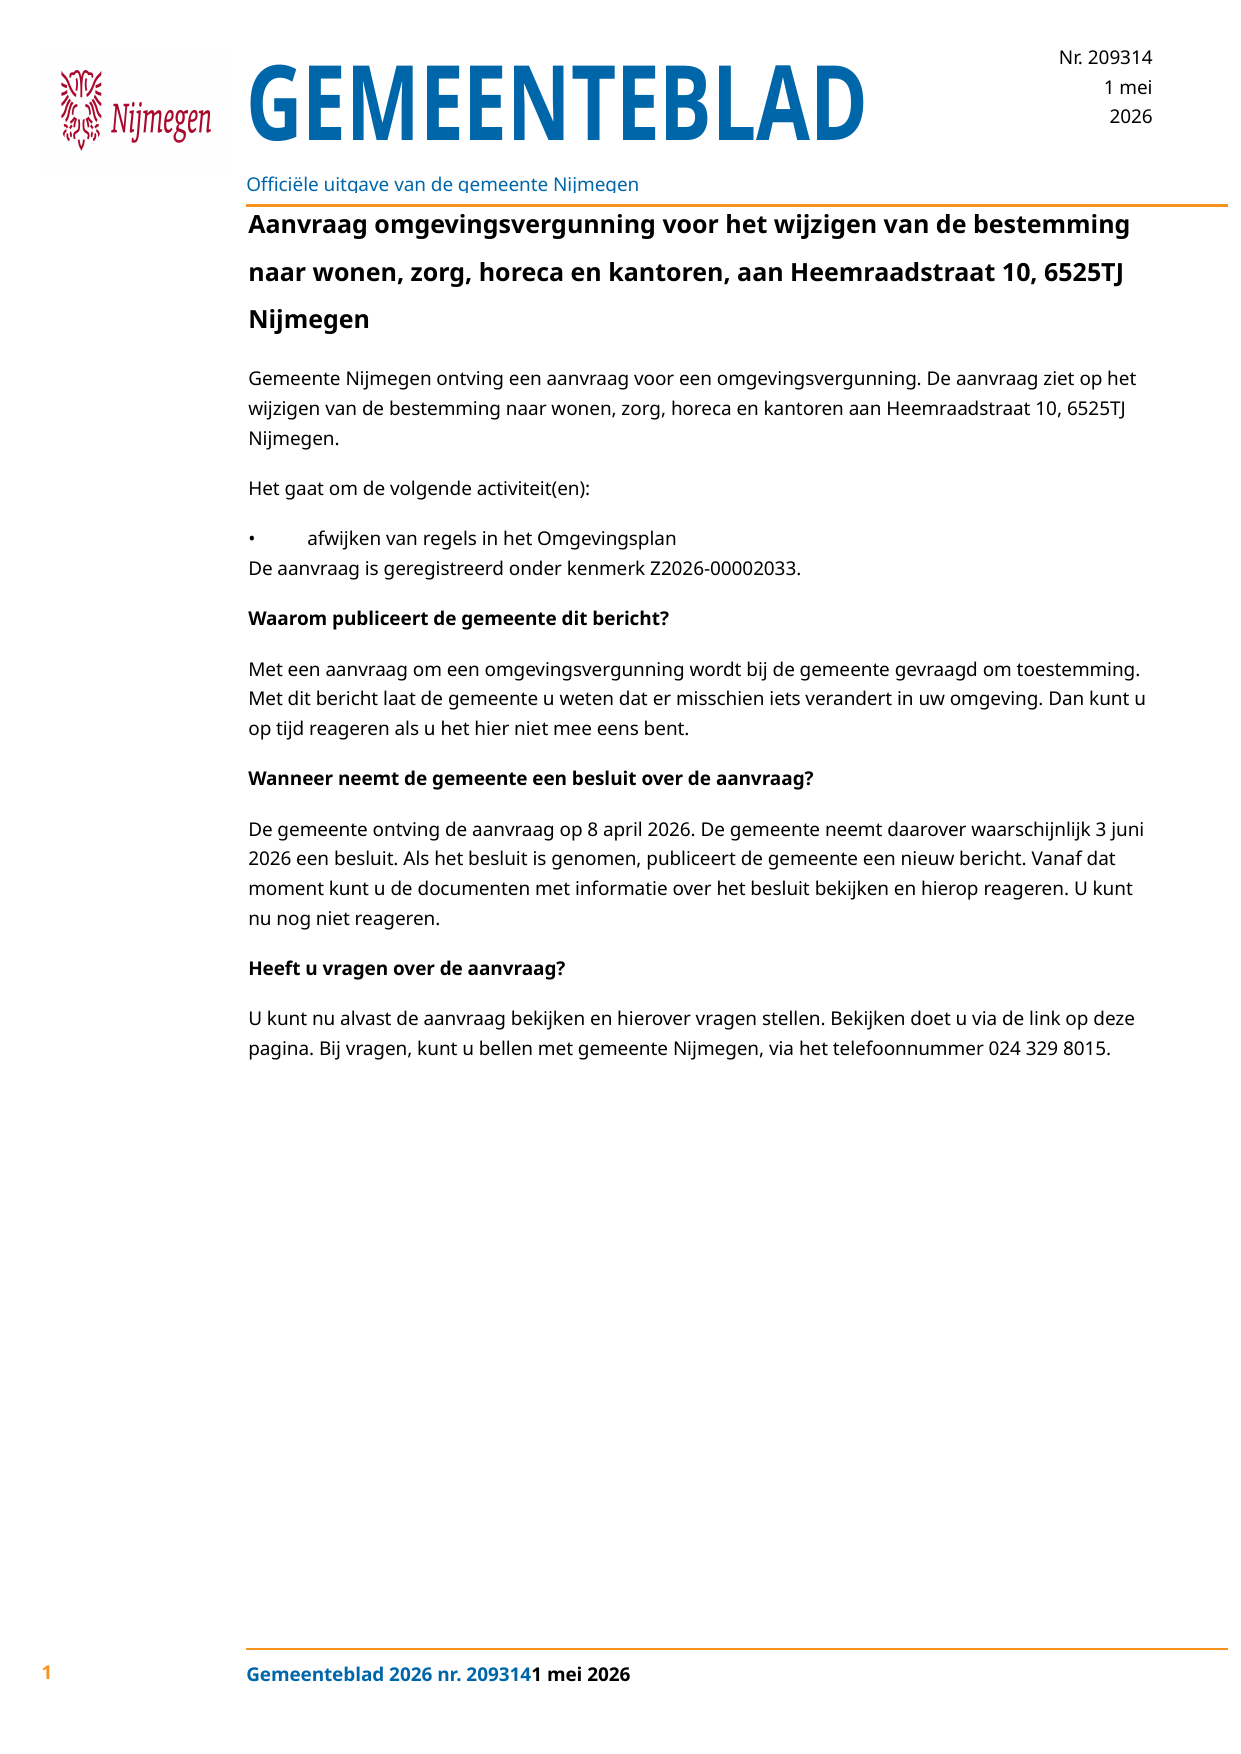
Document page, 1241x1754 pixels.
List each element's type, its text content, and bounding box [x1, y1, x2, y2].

text De aanvraag is geregistreerd onder kenmerk Z2026-00002033. [248, 555, 1152, 581]
text De gemeente ontving de aanvraag op 8 april 2026. De gemeente neemt daarover waarschijnlijk 3 juni 2026 een besluit. Als het besluit is genomen, publiceert de gemeente een nieuw bericht. Vanaf dat moment kunt u de documenten met informatie over het besluit bekijken en hierop reageren. U kunt nu nog niet reageren. [248, 816, 1152, 930]
text Met een aanvraag om een omgevingsvergunning wordt bij de gemeente gevraagd om toestemming. Met dit bericht laat de gemeente u weten dat er misschien iets verandert in uw omgeving. Dan kunt u op tijd reageren als u het hier niet mee eens bent. [248, 656, 1152, 741]
text Wanneer neemt de gemeente een besluit over de aanvraag? [248, 766, 1152, 791]
text U kunt nu alvast de aanvraag bekijken en hierover vragen stellen. Bekijken doet u via de link op deze pagina. Bij vragen, kunt u bellen met gemeente Nijmegen, via het telefoonnummer 024 329 8015. [248, 1006, 1152, 1061]
text Gemeente Nijmegen ontving een aanvraag voor een omgevingsvergunning. De aanvraag ziet op het wijzigen van de bestemming naar wonen, zorg, horeca en kantoren aan Heemraadstraat 10, 6525TJ Nijmegen. [248, 366, 1152, 450]
text Waarom publiceert de gemeente dit bericht? [248, 606, 1152, 631]
text Heeft u vragen over de aanvraag? [248, 955, 1152, 981]
list afwijken van regels in het Omgevingsplan [248, 526, 1152, 551]
picture [41, 47, 231, 172]
text Aanvraag omgevingsvergunning voor het wijzigen van de bestemming naar wonen, zorg, horeca en kantoren, aan Heemraadstraat 10, 6525TJ Nijmegen [248, 207, 1152, 336]
text Het gaat om de volgende activiteit(en): [248, 475, 1152, 501]
